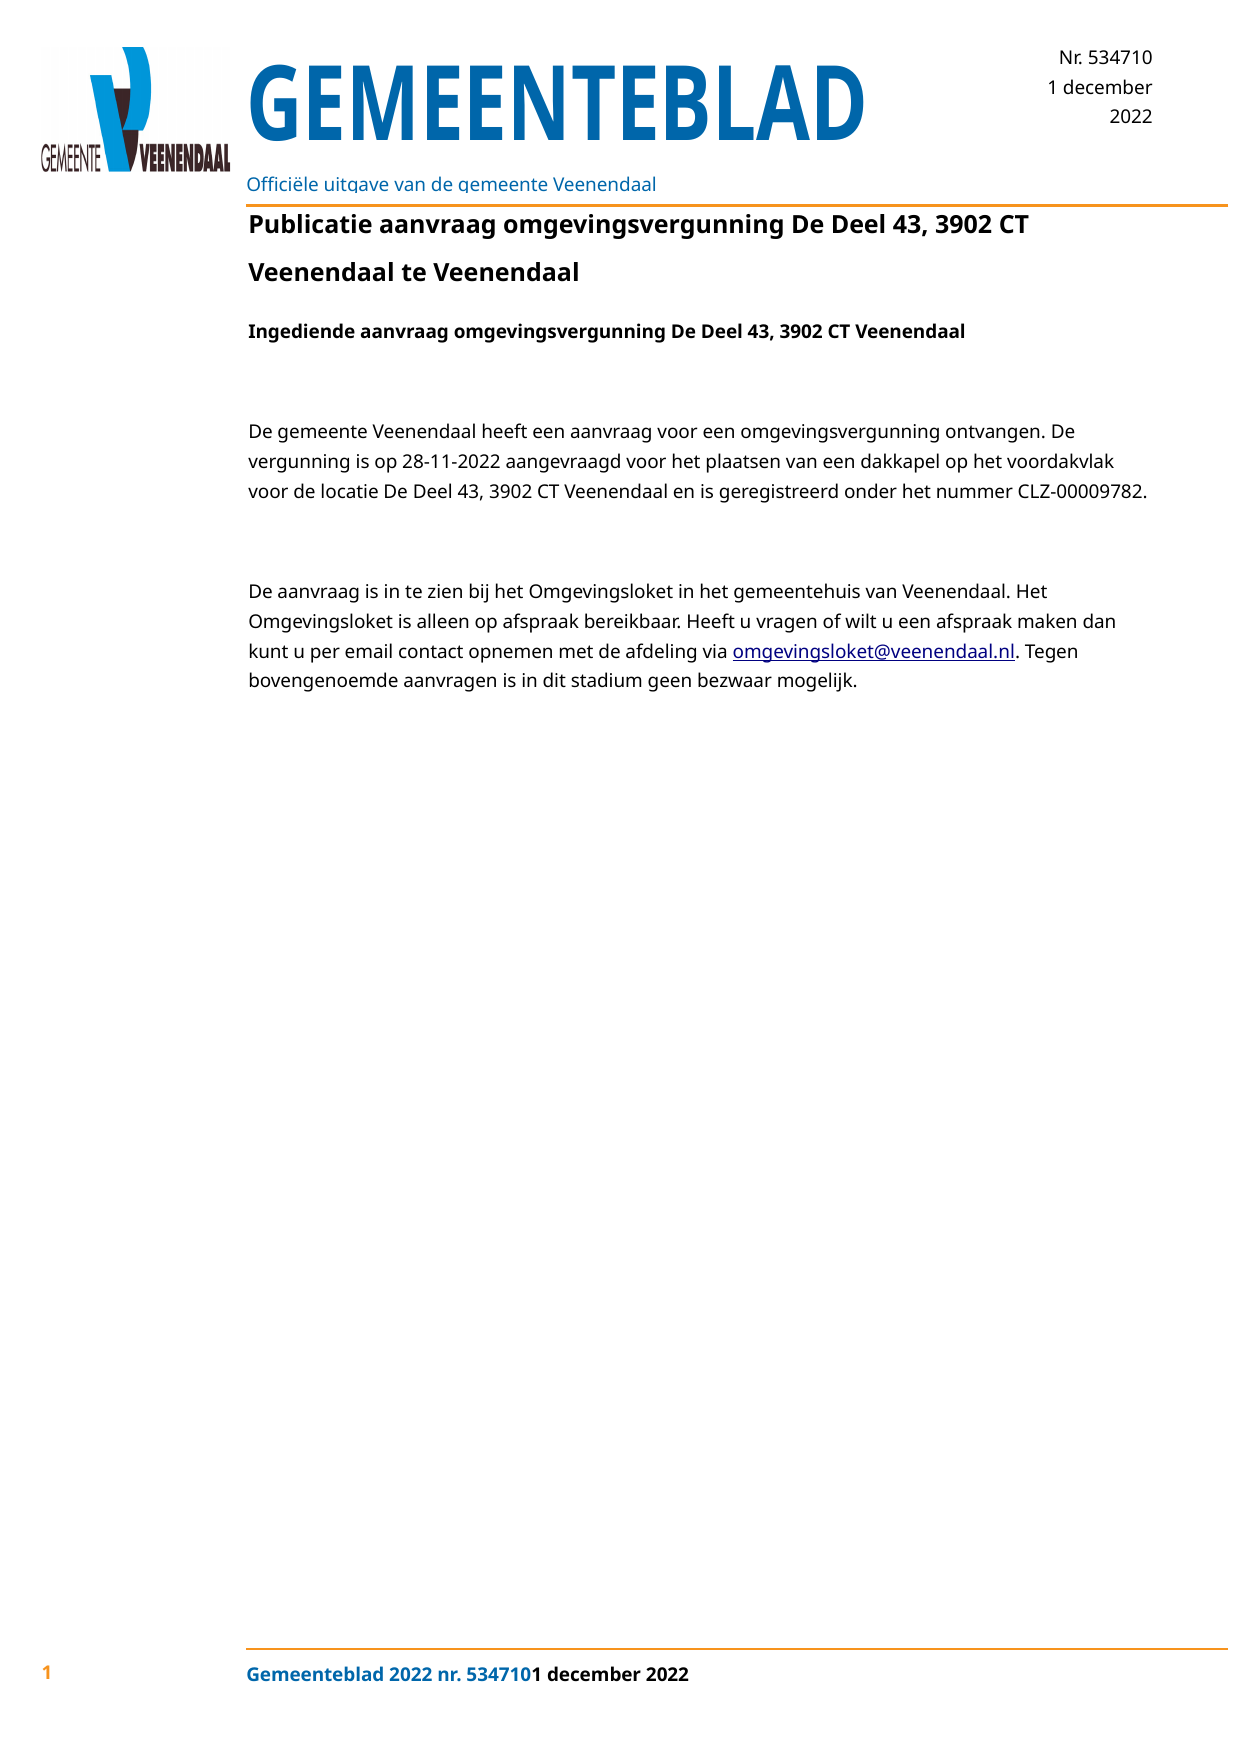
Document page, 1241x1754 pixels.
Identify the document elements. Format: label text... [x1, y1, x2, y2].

text De gemeente Veenendaal heeft een aanvraag voor een omgevingsvergunning ontvangen. De vergunning is op 28-11-2022 aangevraagd voor het plaatsen van een dakkapel op het voordakvlak voor de locatie De Deel 43, 3902 CT Veenendaal en is geregistreerd onder het nummer CLZ-00009782. [248, 419, 1152, 504]
text Ingediende aanvraag omgevingsvergunning De Deel 43, 3902 CT Veenendaal [248, 318, 1152, 344]
text Publicatie aanvraag omgevingsvergunning De Deel 43, 3902 CT Veenendaal te Veenendaal [248, 207, 1152, 288]
text De aanvraag is in te zien bij het Omgevingsloket in het gemeentehuis van Veenendaal. Het Omgevingsloket is alleen op afspraak bereikbaar. Heeft u vragen of wilt u een afspraak maken dan kunt u per email contact opnemen met de afdeling via omgevingsloket@veenendaal.nl. Tegen bovengenoemde aanvragen is in dit stadium geen bezwaar mogelijk. [248, 579, 1152, 693]
picture [41, 47, 130, 172]
picture [123, 47, 231, 172]
